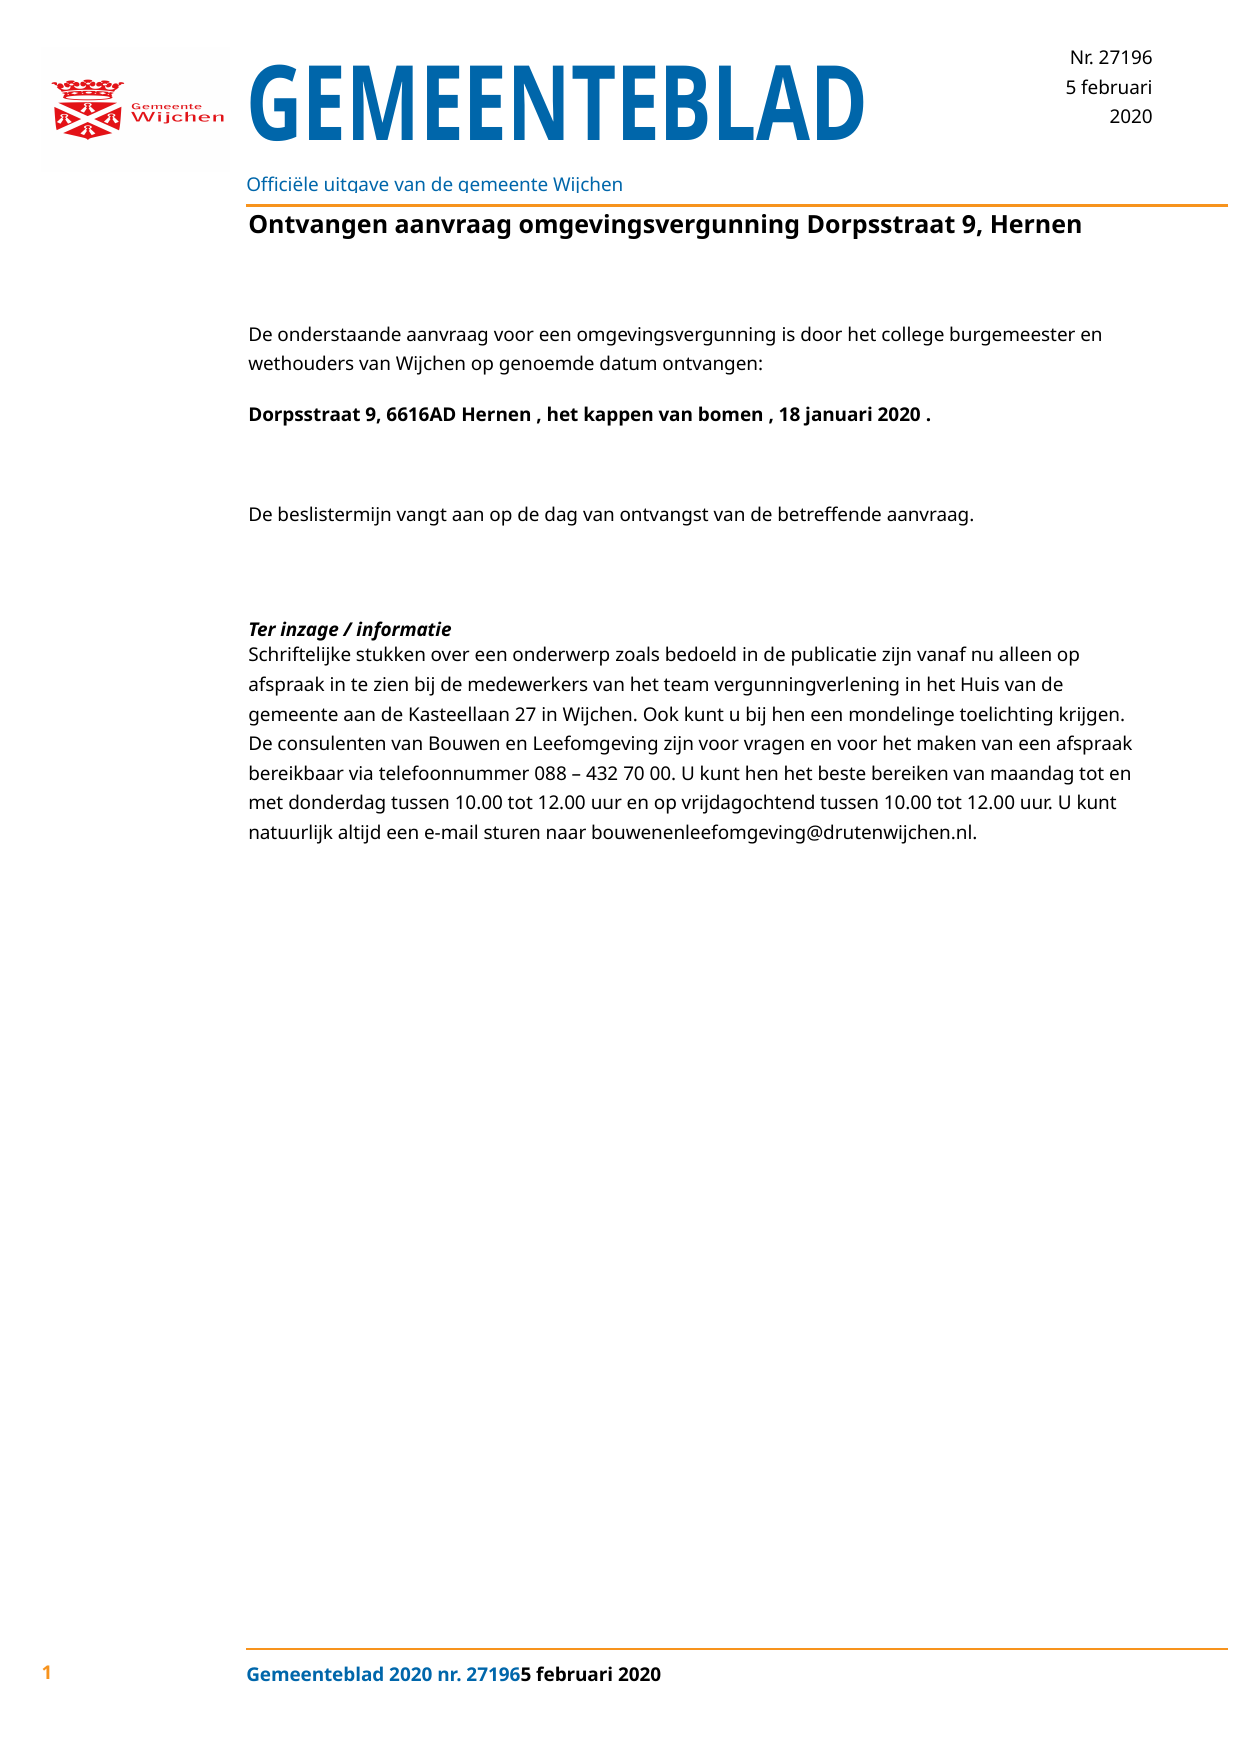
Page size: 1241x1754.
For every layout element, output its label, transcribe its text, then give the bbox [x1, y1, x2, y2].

text Ontvangen aanvraag omgevingsvergunning Dorpsstraat 9, Hernen [248, 207, 1152, 241]
text De beslistermijn vangt aan op de dag van ontvangst van de betreffende aanvraag. [248, 502, 1152, 527]
text Dorpsstraat 9, 6616AD Hernen , het kappen van bomen , 18 januari 2020 . [248, 401, 1152, 426]
picture [41, 47, 231, 172]
text De onderstaande aanvraag voor een omgevingsvergunning is door het college burgemeester en wethouders van Wijchen op genoemde datum ontvangen: [248, 321, 1152, 376]
text Schriftelijke stukken over een onderwerp zoals bedoeld in de publicatie zijn vanaf nu alleen op afspraak in te zien bij de medewerkers van het team vergunningverlening in het Huis van de gemeente aan de Kasteellaan 27 in Wijchen. Ook kunt u bij hen een mondelinge toelichting krijgen. De consulenten van Bouwen en Leefomgeving zijn voor vragen en voor het maken van een afspraak bereikbaar via telefoonnummer 088 – 432 70 00. U kunt hen het beste bereiken van maandag tot en met donderdag tussen 10.00 tot 12.00 uur en op vrijdagochtend tussen 10.00 tot 12.00 uur. U kunt natuurlijk altijd een e-mail sturen naar bouwenenleefomgeving@drutenwijchen.nl. [248, 642, 1152, 845]
text Ter inzage / informatie [248, 616, 1152, 642]
